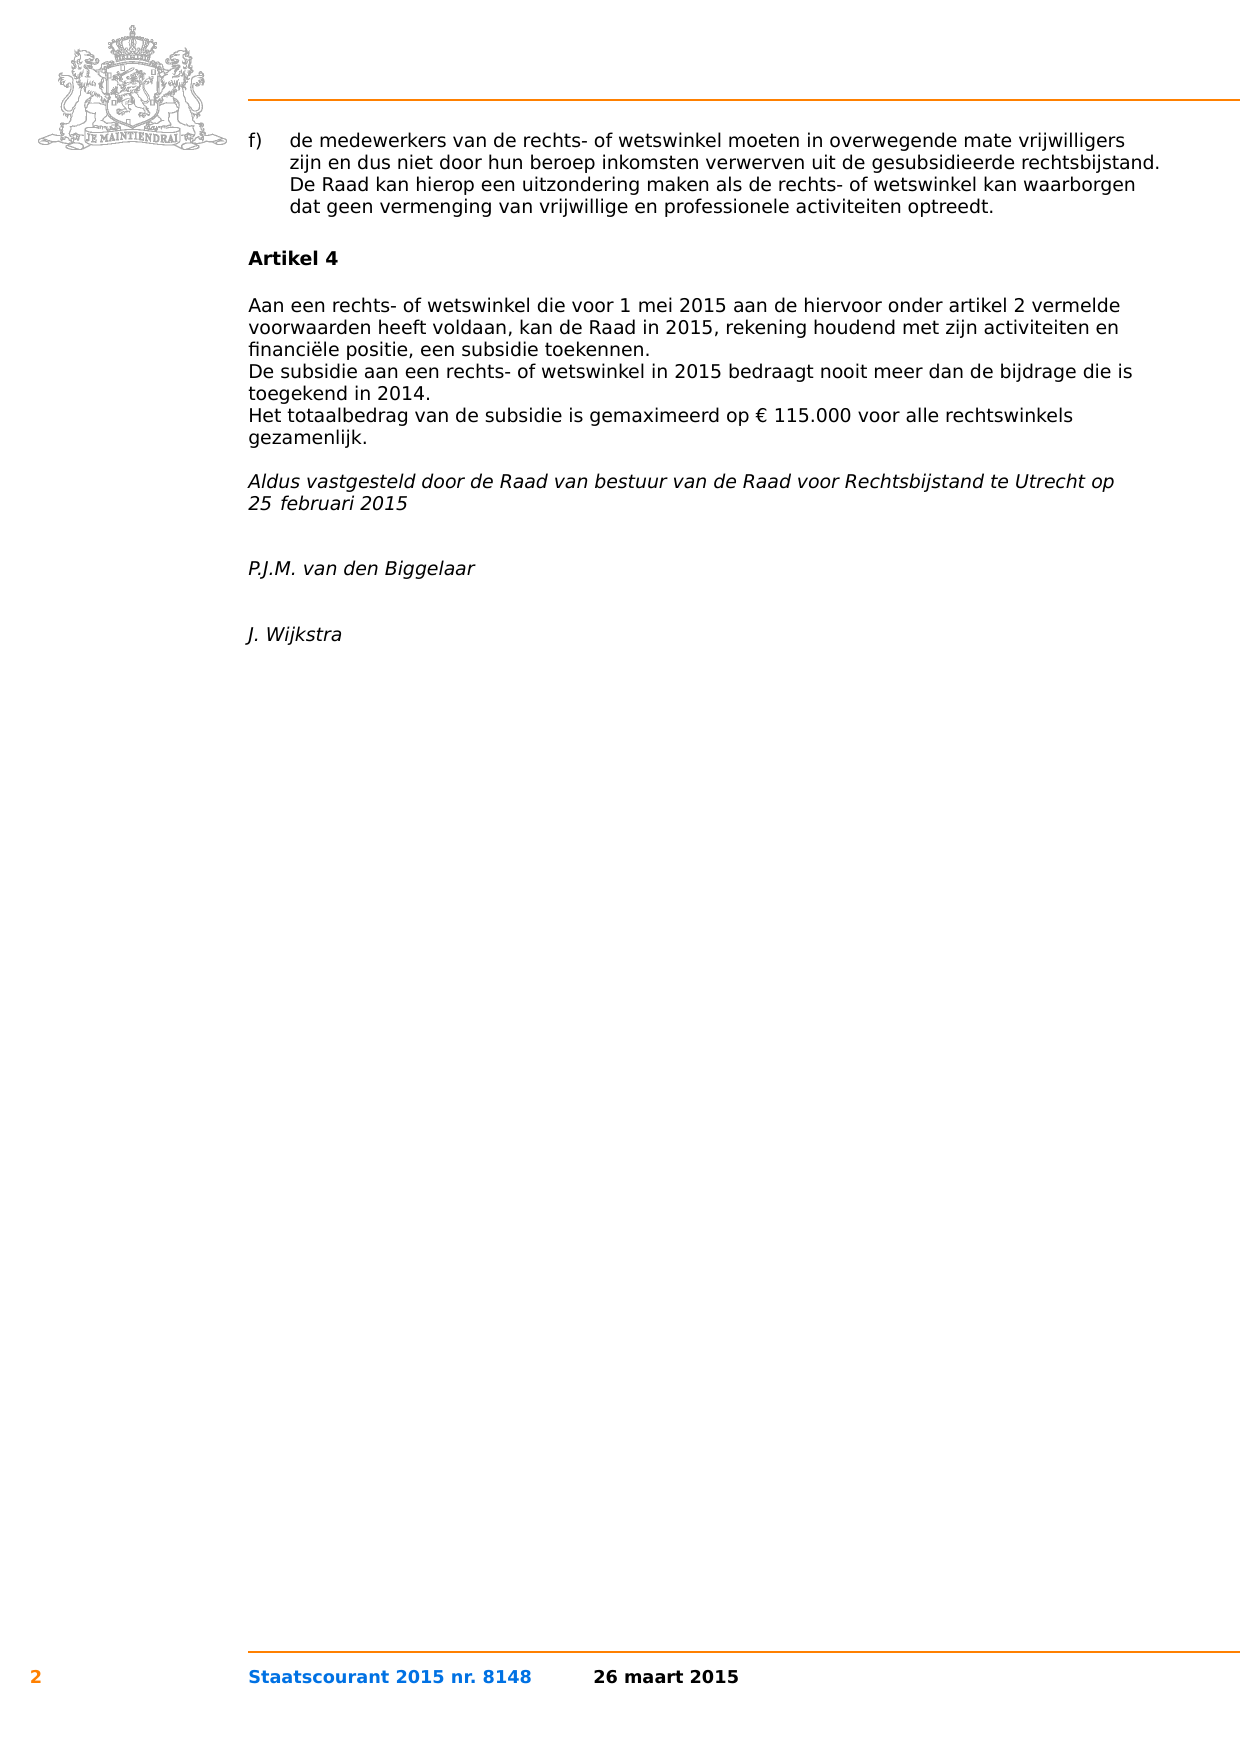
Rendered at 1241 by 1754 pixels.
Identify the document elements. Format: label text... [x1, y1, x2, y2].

text De subsidie aan een rechts- of wetswinkel in 2015 bedraagt nooit meer dan de bijdrage die is toegekend in 2014. [248, 361, 1163, 405]
text Aldus vastgesteld door de Raad van bestuur van de Raad voor Rechtsbijstand te Utrecht op 25 februari 2015 [248, 471, 1163, 514]
text Aan een rechts- of wetswinkel die voor 1 mei 2015 aan de hiervoor onder artikel 2 vermelde voorwaarden heeft voldaan, kan de Raad in 2015, rekening houdend met zijn activiteiten en financiële positie, een subsidie toekennen. [248, 295, 1163, 361]
picture [38, 25, 227, 150]
text f) de medewerkers van de rechts- of wetswinkel moeten in overwegende mate vrijwilligers zijn en dus niet door hun beroep inkomsten verwerven uit de gesubsidieerde rechtsbijstand. De Raad kan hierop een uitzondering maken als de rechts- of wetswinkel kan waarborgen dat geen vermenging van vrijwillige en professionele activiteiten optreedt. [248, 130, 1163, 218]
text Het totaalbedrag van de subsidie is gemaximeerd op € 115.000 voor alle rechtswinkels gezamenlijk. [248, 405, 1163, 449]
subtitle Artikel 4 [248, 248, 1163, 270]
text P.J.M. van den Biggelaar [248, 536, 1163, 580]
text J. Wijkstra [248, 602, 1163, 646]
